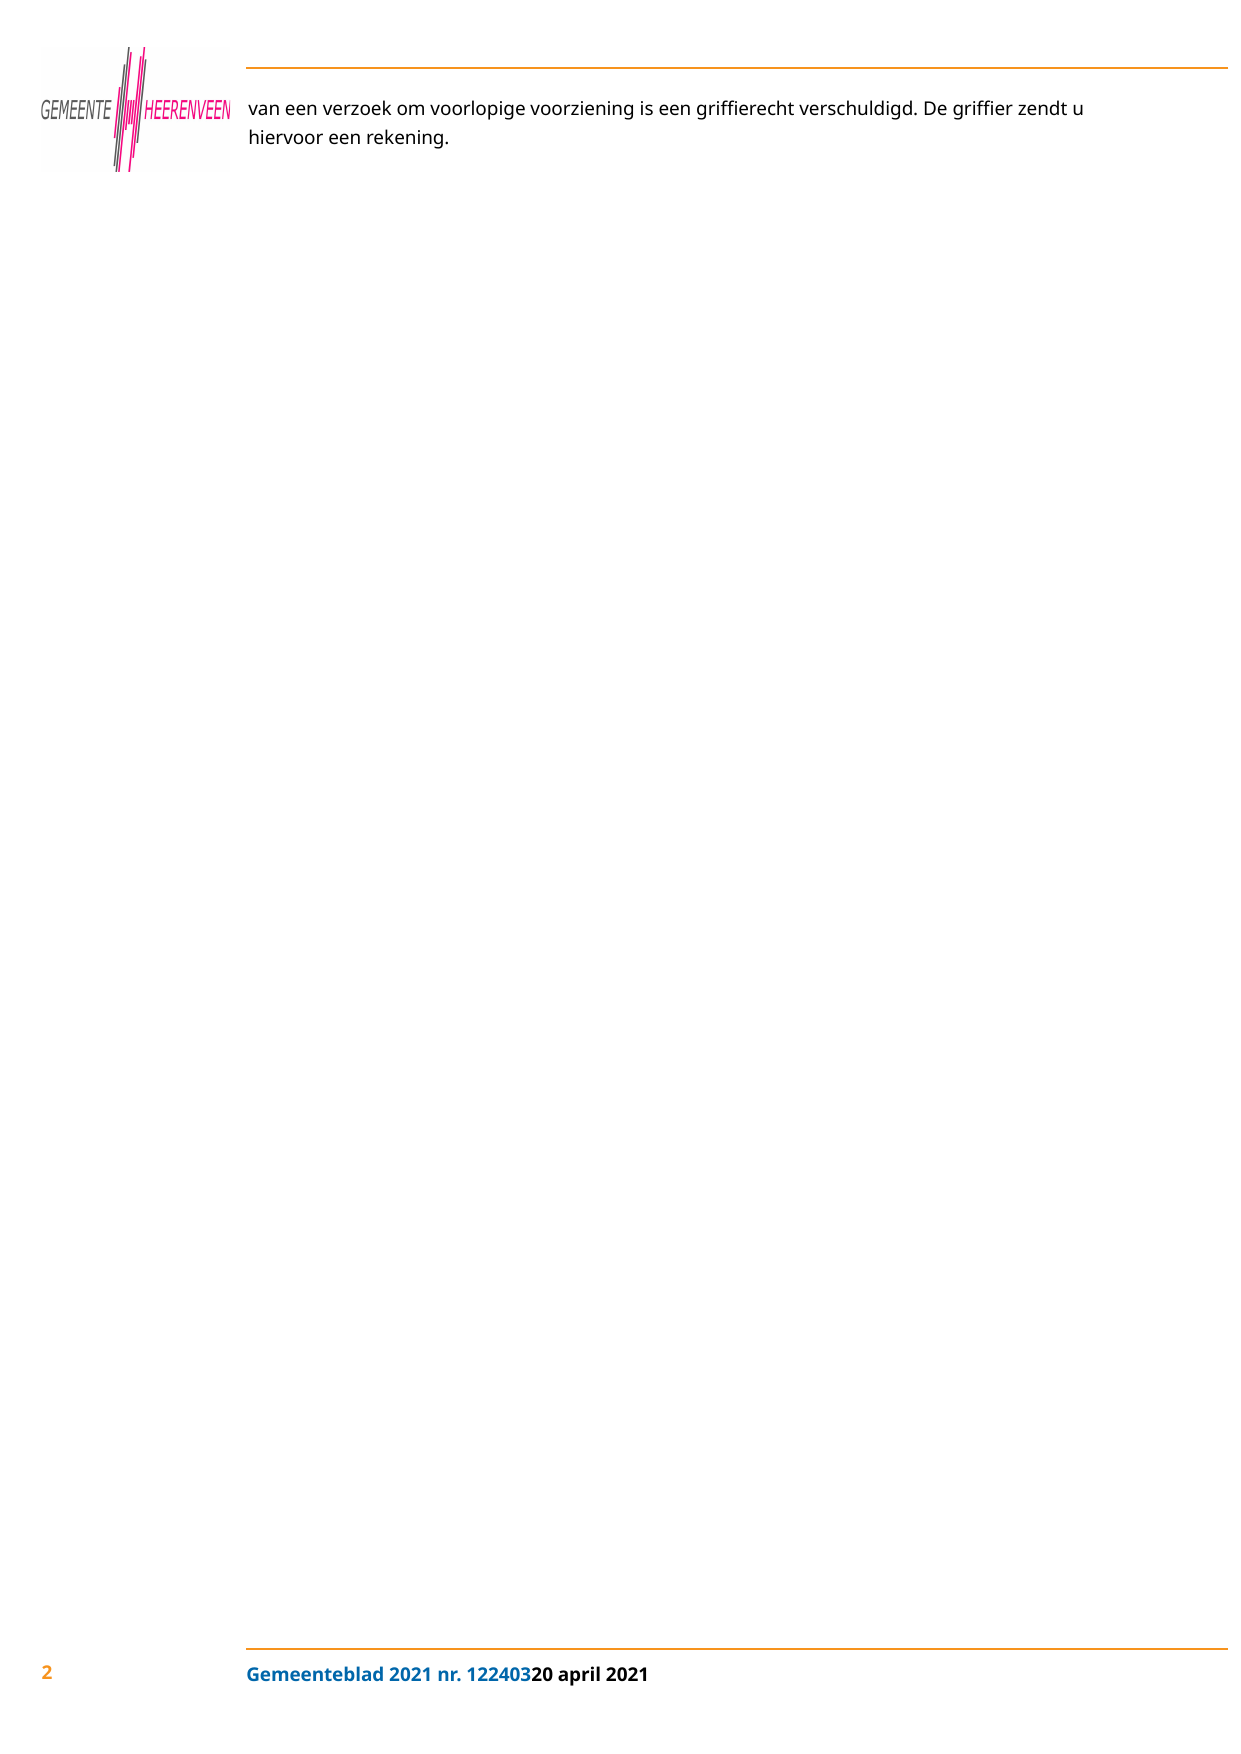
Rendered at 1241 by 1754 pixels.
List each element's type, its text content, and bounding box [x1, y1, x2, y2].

picture [41, 47, 231, 172]
text van een verzoek om voorlopige voorziening is een griffierecht verschuldigd. De griffier zendt u hiervoor een rekening. [248, 95, 1152, 150]
